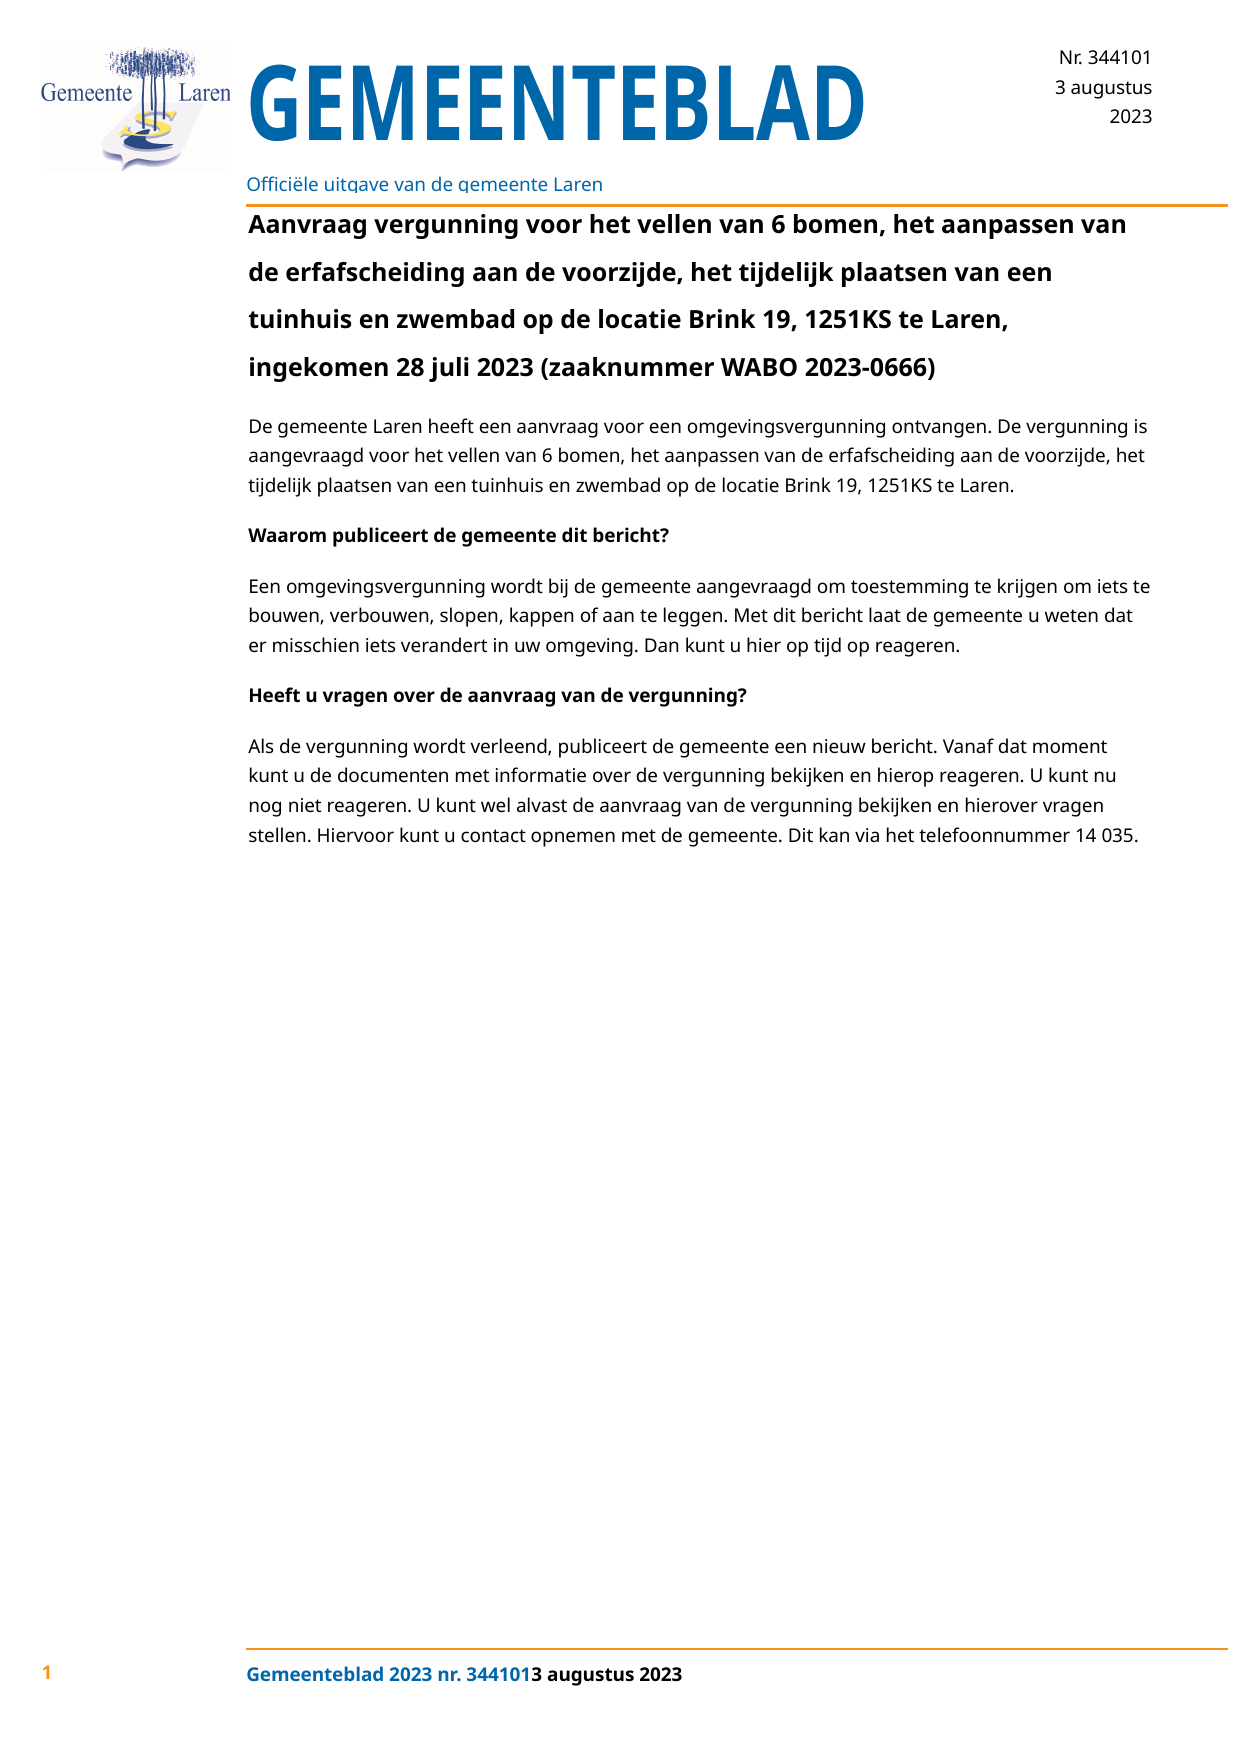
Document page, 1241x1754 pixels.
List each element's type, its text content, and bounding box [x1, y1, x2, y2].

text De gemeente Laren heeft een aanvraag voor een omgevingsvergunning ontvangen. De vergunning is aangevraagd voor het vellen van 6 bomen, het aanpassen van de erfafscheiding aan de voorzijde, het tijdelijk plaatsen van een tuinhuis en zwembad op de locatie Brink 19, 1251KS te Laren. [248, 413, 1152, 498]
text Als de vergunning wordt verleend, publiceert de gemeente een nieuw bericht. Vanaf dat moment kunt u de documenten met informatie over de vergunning bekijken en hierop reageren. U kunt nu nog niet reageren. U kunt wel alvast de aanvraag van de vergunning bekijken en hierover vragen stellen. Hiervoor kunt u contact opnemen met de gemeente. Dit kan via het telefoonnummer 14 035. [248, 733, 1152, 848]
text Waarom publiceert de gemeente dit bericht? [248, 523, 1152, 548]
text Heeft u vragen over de aanvraag van de vergunning? [248, 683, 1152, 708]
picture [41, 47, 231, 172]
text Een omgevingsvergunning wordt bij de gemeente aangevraagd om toestemming te krijgen om iets te bouwen, verbouwen, slopen, kappen of aan te leggen. Met dit bericht laat de gemeente u weten dat er misschien iets verandert in uw omgeving. Dan kunt u hier op tijd op reageren. [248, 573, 1152, 658]
text Aanvraag vergunning voor het vellen van 6 bomen, het aanpassen van de erfafscheiding aan de voorzijde, het tijdelijk plaatsen van een tuinhuis en zwembad op de locatie Brink 19, 1251KS te Laren, ingekomen 28 juli 2023 (zaaknummer WABO 2023-0666) [248, 207, 1152, 384]
